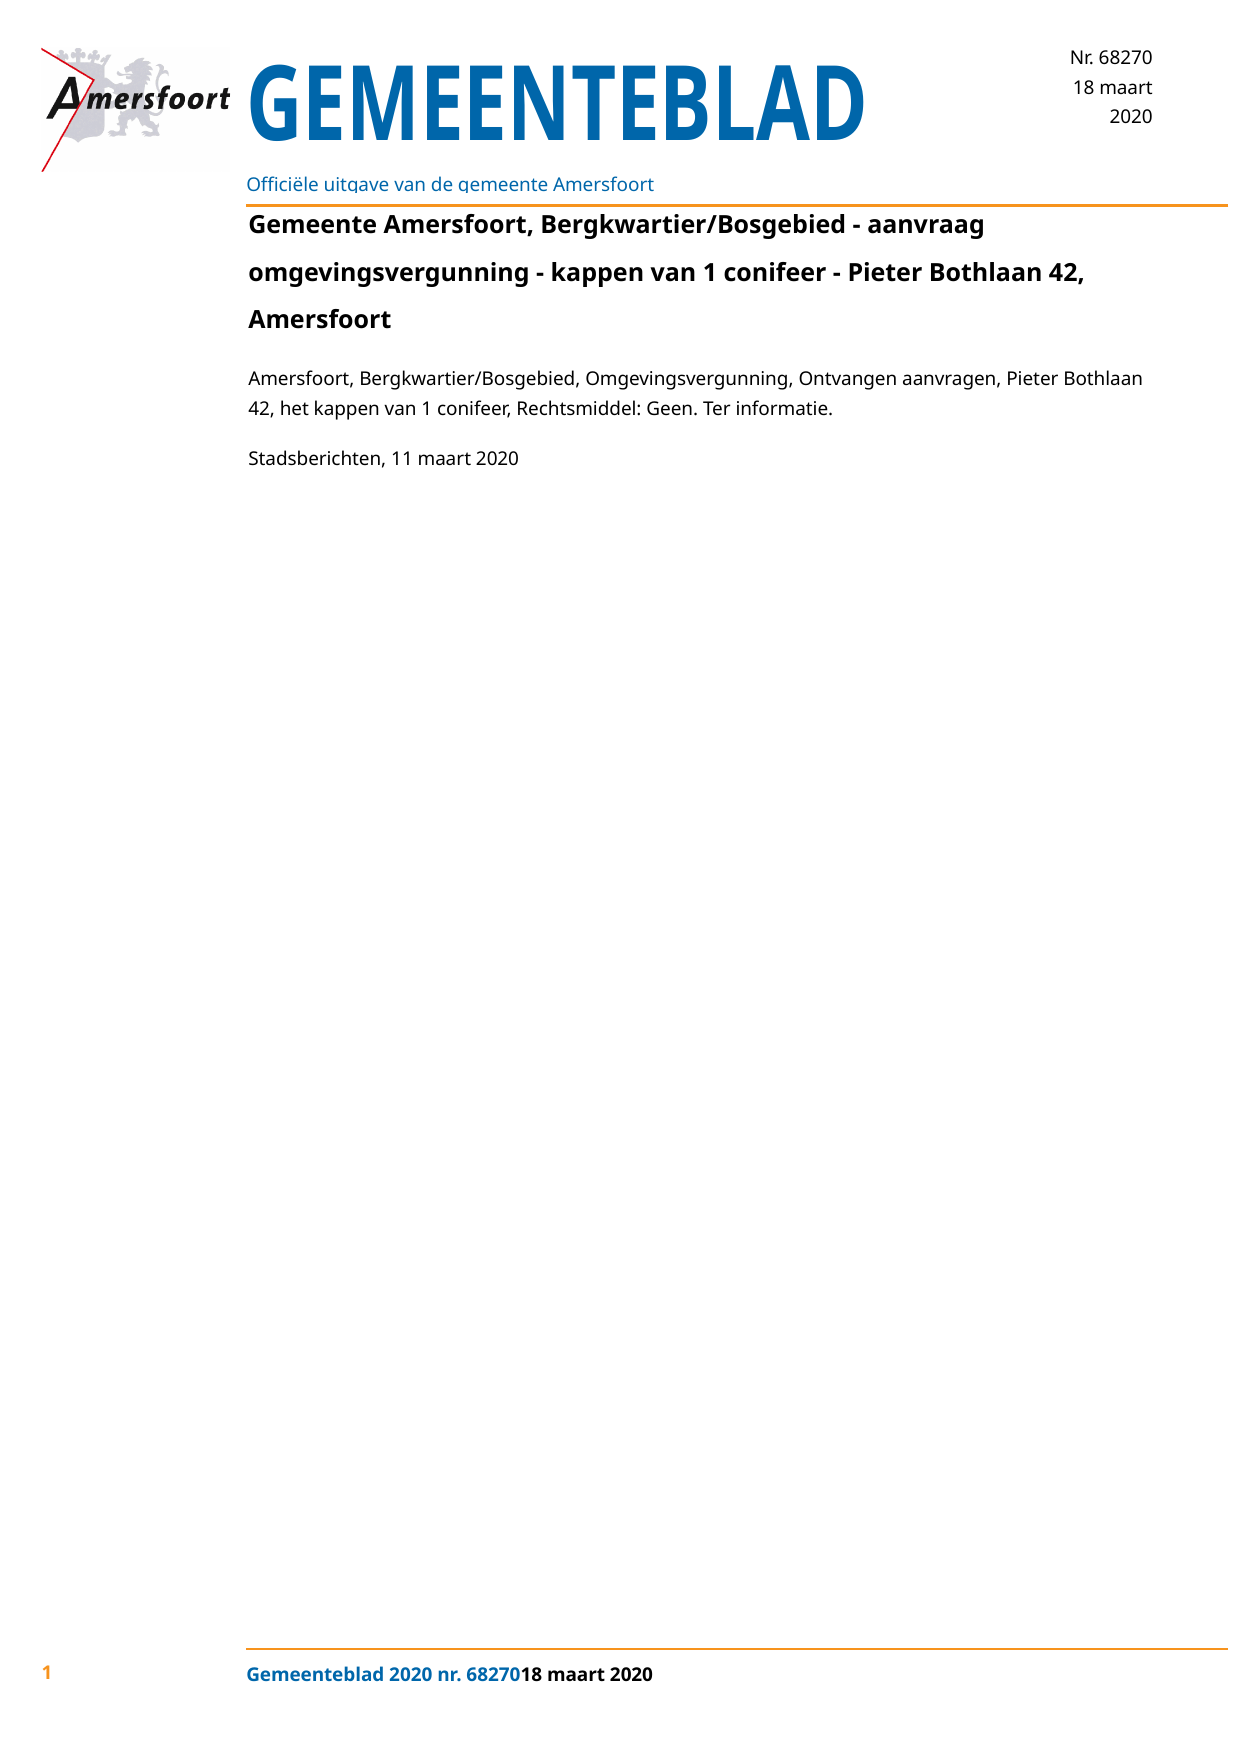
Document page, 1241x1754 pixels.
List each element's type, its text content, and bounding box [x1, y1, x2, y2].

text Stadsberichten, 11 maart 2020 [248, 446, 1152, 471]
text Amersfoort, Bergkwartier/Bosgebied, Omgevingsvergunning, Ontvangen aanvragen, Pieter Bothlaan 42, het kappen van 1 conifeer, Rechtsmiddel: Geen. Ter informatie. [248, 366, 1152, 421]
picture [41, 47, 231, 172]
text Gemeente Amersfoort, Bergkwartier/Bosgebied - aanvraag omgevingsvergunning - kappen van 1 conifeer - Pieter Bothlaan 42, Amersfoort [248, 207, 1152, 336]
